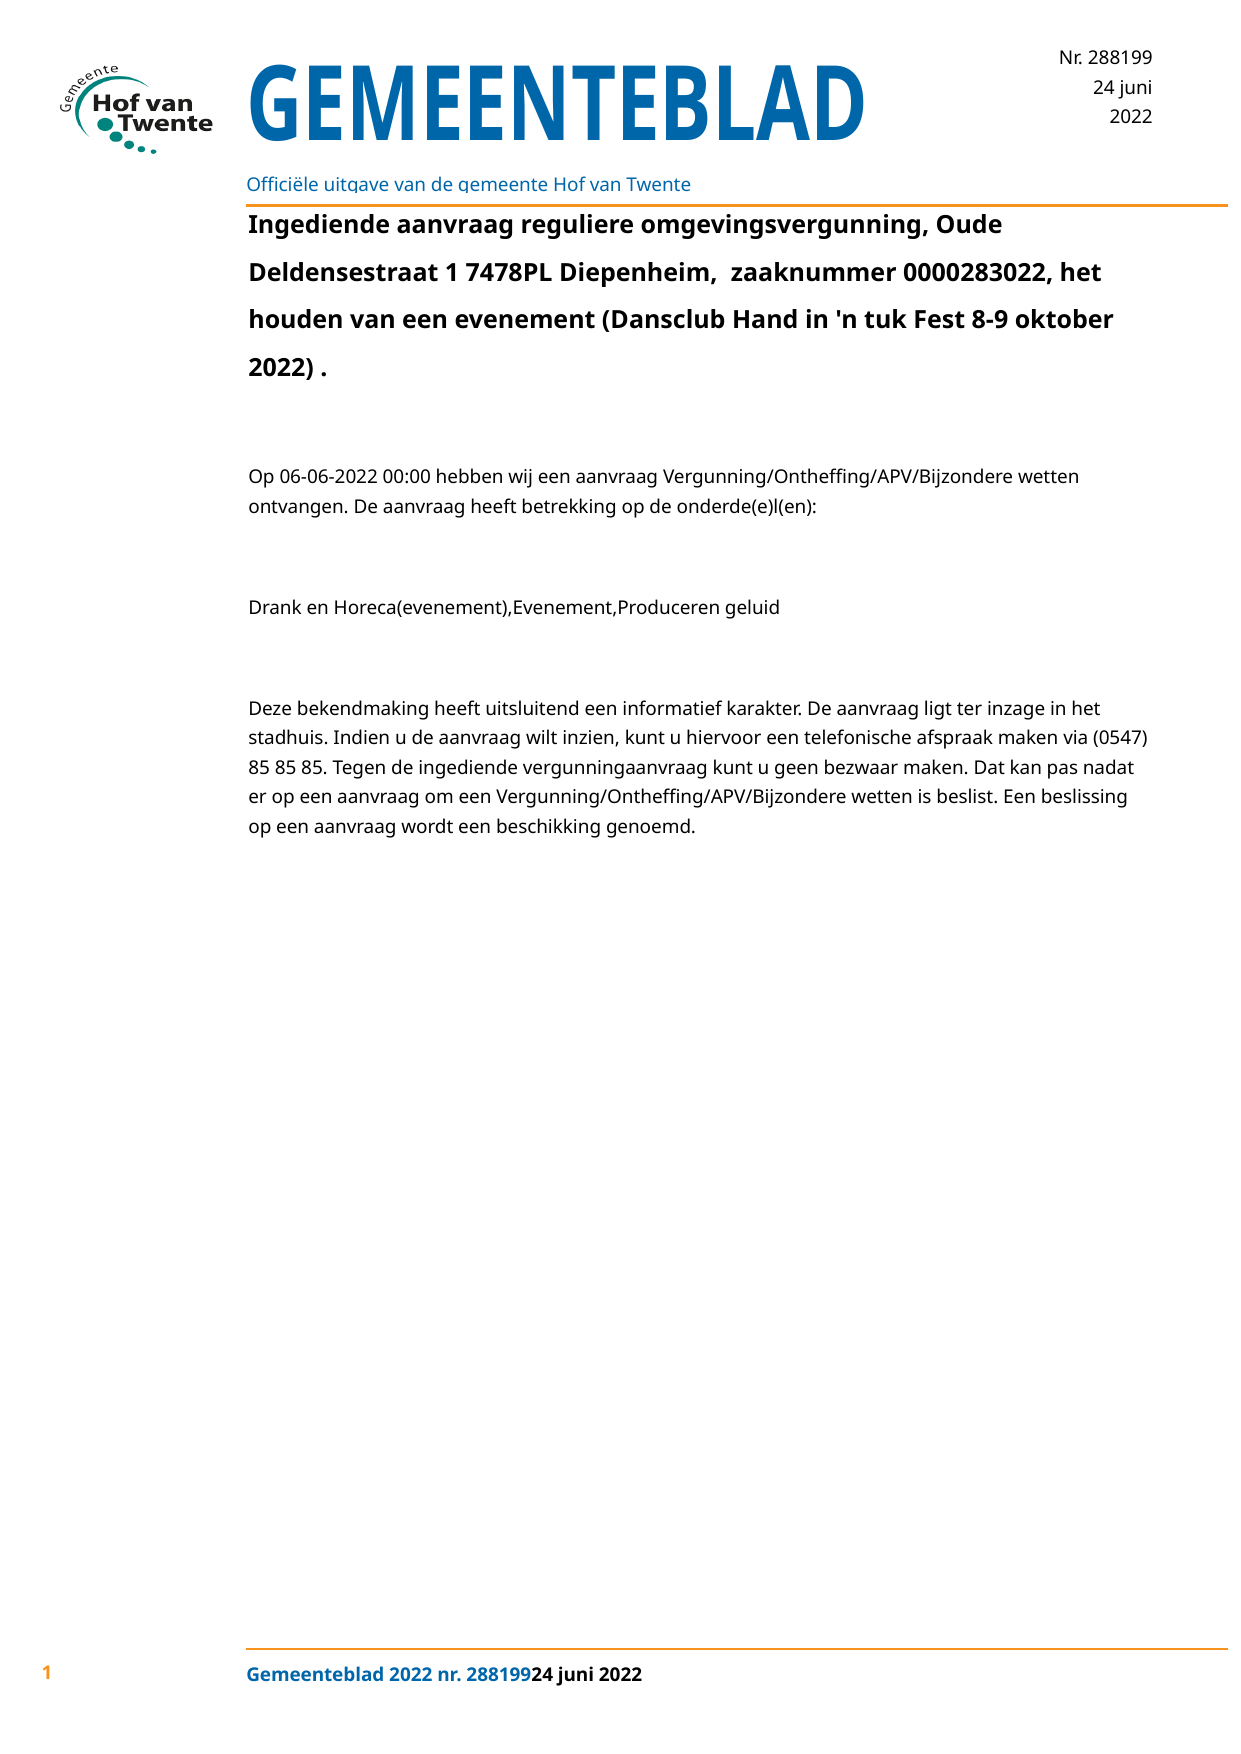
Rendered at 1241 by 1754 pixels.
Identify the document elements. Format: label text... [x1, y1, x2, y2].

text Op 06-06-2022 00:00 hebben wij een aanvraag Vergunning/Ontheffing/APV/Bijzondere wetten ontvangen. De aanvraag heeft betrekking op de onderde(e)l(en): [248, 463, 1152, 519]
text Ingediende aanvraag reguliere omgevingsvergunning, Oude Deldensestraat 1 7478PL Diepenheim, zaaknummer 0000283022, het houden van een evenement (Dansclub Hand in 'n tuk Fest 8-9 oktober 2022) . [248, 207, 1152, 384]
text Deze bekendmaking heeft uitsluitend een informatief karakter. De aanvraag ligt ter inzage in het stadhuis. Indien u de aanvraag wilt inzien, kunt u hiervoor een telefonische afspraak maken via (0547) 85 85 85. Tegen de ingediende vergunningaanvraag kunt u geen bezwaar maken. Dat kan pas nadat er op een aanvraag om een Vergunning/Ontheffing/APV/Bijzondere wetten is beslist. Een beslissing op een aanvraag wordt een beschikking genoemd. [248, 695, 1152, 839]
picture [41, 47, 231, 172]
text Drank en Horeca(evenement),Evenement,Produceren geluid [248, 594, 1152, 620]
